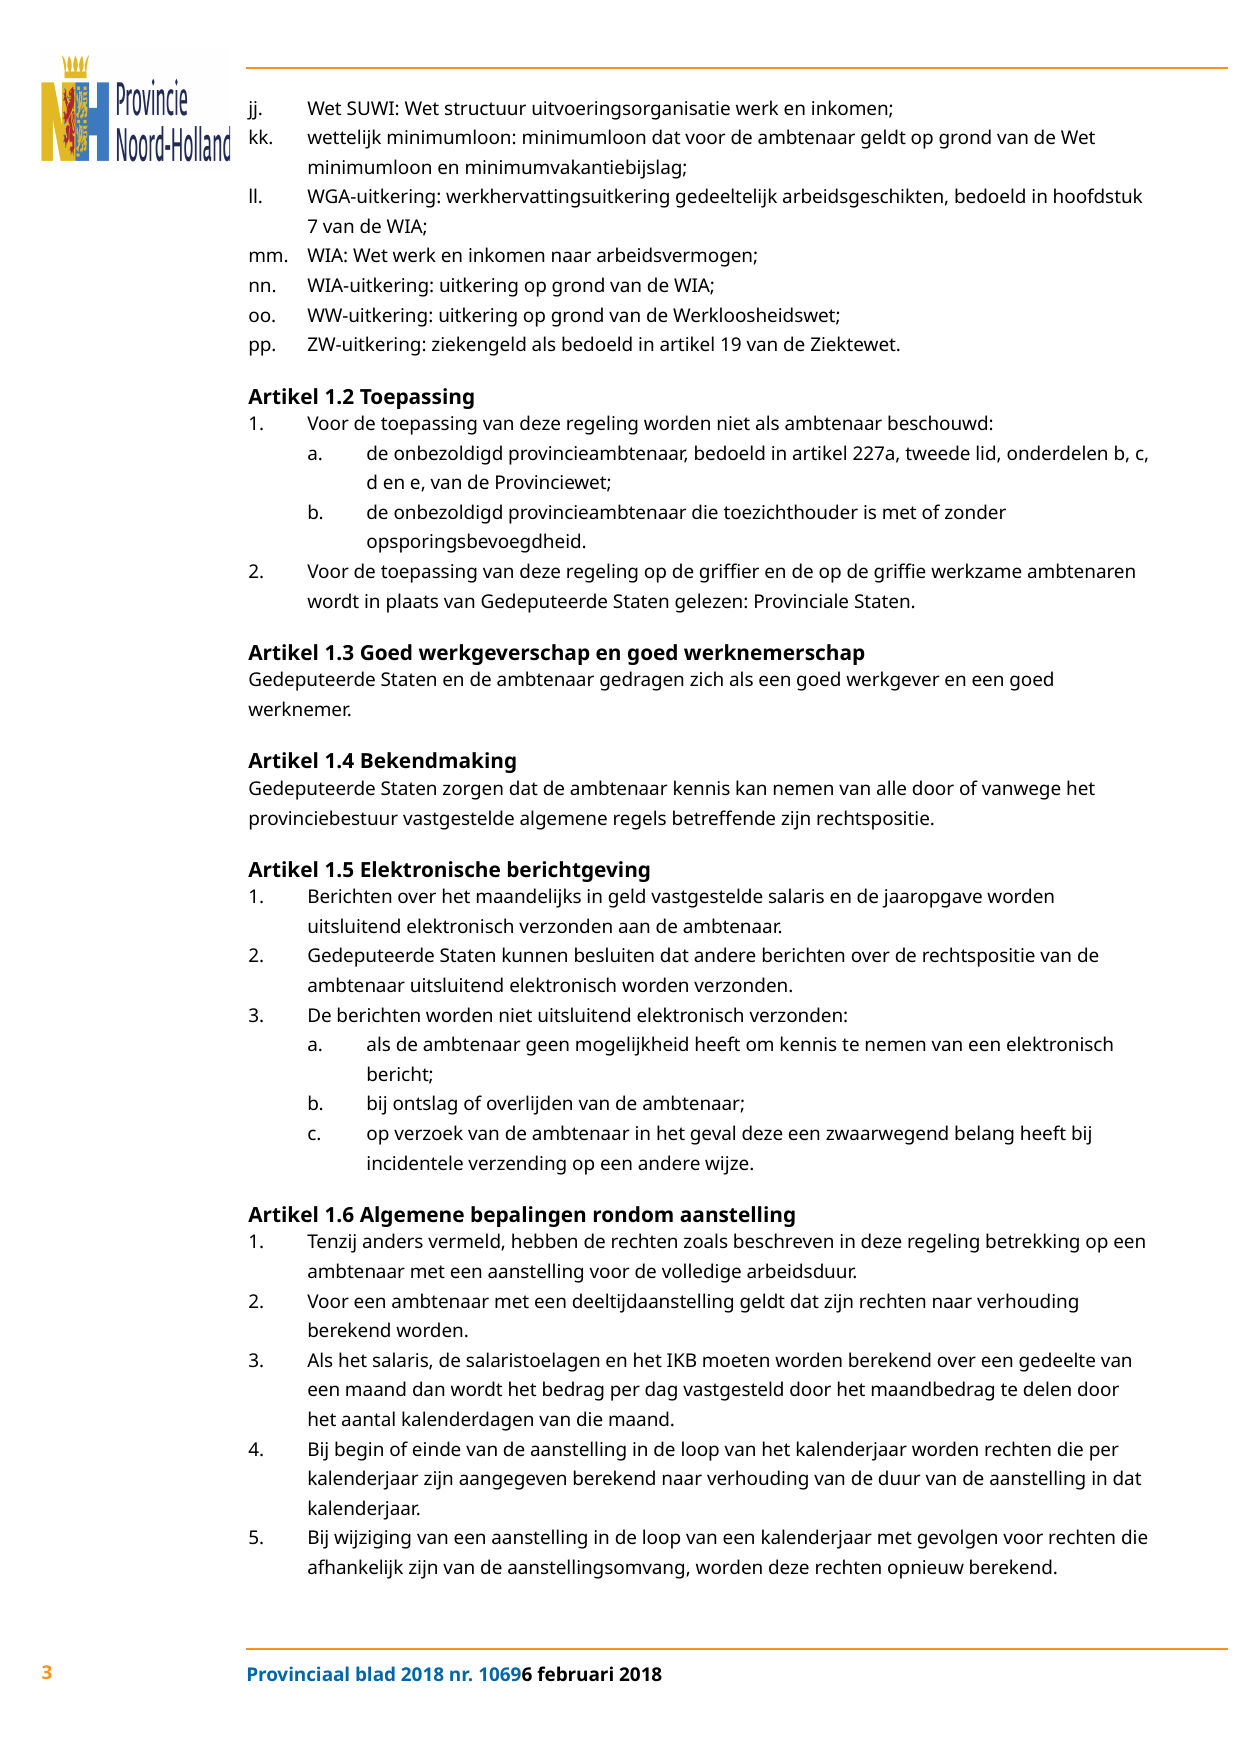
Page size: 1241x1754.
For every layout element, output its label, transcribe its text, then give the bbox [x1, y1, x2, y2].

list Berichten over het maandelijks in geld vastgestelde salaris en de jaaropgave worden uitsluitend elektronisch verzonden aan de ambtenaar. [248, 883, 1152, 939]
list WW-uitkering: uitkering op grond van de Werkloosheidswet; [248, 302, 1152, 328]
list Tenzij anders vermeld, hebben de rechten zoals beschreven in deze regeling betrekking op een ambtenaar met een aanstelling voor de volledige arbeidsduur. [248, 1229, 1152, 1284]
text Artikel 1.4 Bekendmaking [248, 747, 1152, 775]
list op verzoek van de ambtenaar in het geval deze een zwaarwegend belang heeft bij incidentele verzending op een andere wijze. [307, 1120, 1152, 1176]
list Voor de toepassing van deze regeling worden niet als ambtenaar beschouwd: [248, 410, 1152, 436]
list Voor een ambtenaar met een deeltijdaanstelling geldt dat zijn rechten naar verhouding berekend worden. [248, 1288, 1152, 1343]
text Artikel 1.3 Goed werkgeverschap en goed werknemerschap [248, 638, 1152, 667]
list Gedeputeerde Staten kunnen besluiten dat andere berichten over de rechtspositie van de ambtenaar uitsluitend elektronisch worden verzonden. [248, 943, 1152, 998]
text Artikel 1.6 Algemene bepalingen rondom aanstelling [248, 1200, 1152, 1229]
list Als het salaris, de salaristoelagen en het IKB moeten worden berekend over een gedeelte van een maand dan wordt het bedrag per dag vastgesteld door het maandbedrag te delen door het aantal kalenderdagen van die maand. [248, 1347, 1152, 1432]
text Artikel 1.2 Toepassing [248, 382, 1152, 410]
list Bij wijziging van een aanstelling in de loop van een kalenderjaar met gevolgen voor rechten die afhankelijk zijn van de aanstellingsomvang, worden deze rechten opnieuw berekend. [248, 1524, 1152, 1580]
list Bij begin of einde van de aanstelling in de loop van het kalenderjaar worden rechten die per kalenderjaar zijn aangegeven berekend naar verhouding van de duur van de aanstelling in dat kalenderjaar. [248, 1436, 1152, 1521]
list wettelijk minimumloon: minimumloon dat voor de ambtenaar geldt op grond van de Wet minimumloon en minimumvakantiebijslag; [248, 124, 1152, 180]
list de onbezoldigd provincieambtenaar, bedoeld in artikel 227a, tweede lid, onderdelen b, c, d en e, van de Provinciewet; [307, 440, 1152, 495]
list de onbezoldigd provincieambtenaar die toezichthouder is met of zonder opsporingsbevoegdheid. [307, 499, 1152, 554]
list ZW-uitkering: ziekengeld als bedoeld in artikel 19 van de Ziektewet. [248, 331, 1152, 357]
list Voor de toepassing van deze regeling op de griffier en de op de griffie werkzame ambtenaren wordt in plaats van Gedeputeerde Staten gelezen: Provinciale Staten. [248, 558, 1152, 613]
text Gedeputeerde Staten en de ambtenaar gedragen zich als een goed werkgever en een goed werknemer. [248, 667, 1152, 722]
list Wet SUWI: Wet structuur uitvoeringsorganisatie werk en inkomen; [248, 95, 1152, 121]
list bij ontslag of overlijden van de ambtenaar; [307, 1091, 1152, 1116]
list WGA-uitkering: werkhervattingsuitkering gedeeltelijk arbeidsgeschikten, bedoeld in hoofdstuk 7 van de WIA; [248, 183, 1152, 239]
text Gedeputeerde Staten zorgen dat de ambtenaar kennis kan nemen van alle door of vanwege het provinciebestuur vastgestelde algemene regels betreffende zijn rechtspositie. [248, 775, 1152, 830]
text Artikel 1.5 Elektronische berichtgeving [248, 855, 1152, 883]
picture [41, 47, 231, 172]
list WIA: Wet werk en inkomen naar arbeidsvermogen; [248, 243, 1152, 268]
list De berichten worden niet uitsluitend elektronisch verzonden: [248, 1002, 1152, 1028]
list als de ambtenaar geen mogelijkheid heeft om kennis te nemen van een elektronisch bericht; [307, 1031, 1152, 1087]
list WIA-uitkering: uitkering op grond van de WIA; [248, 272, 1152, 298]
